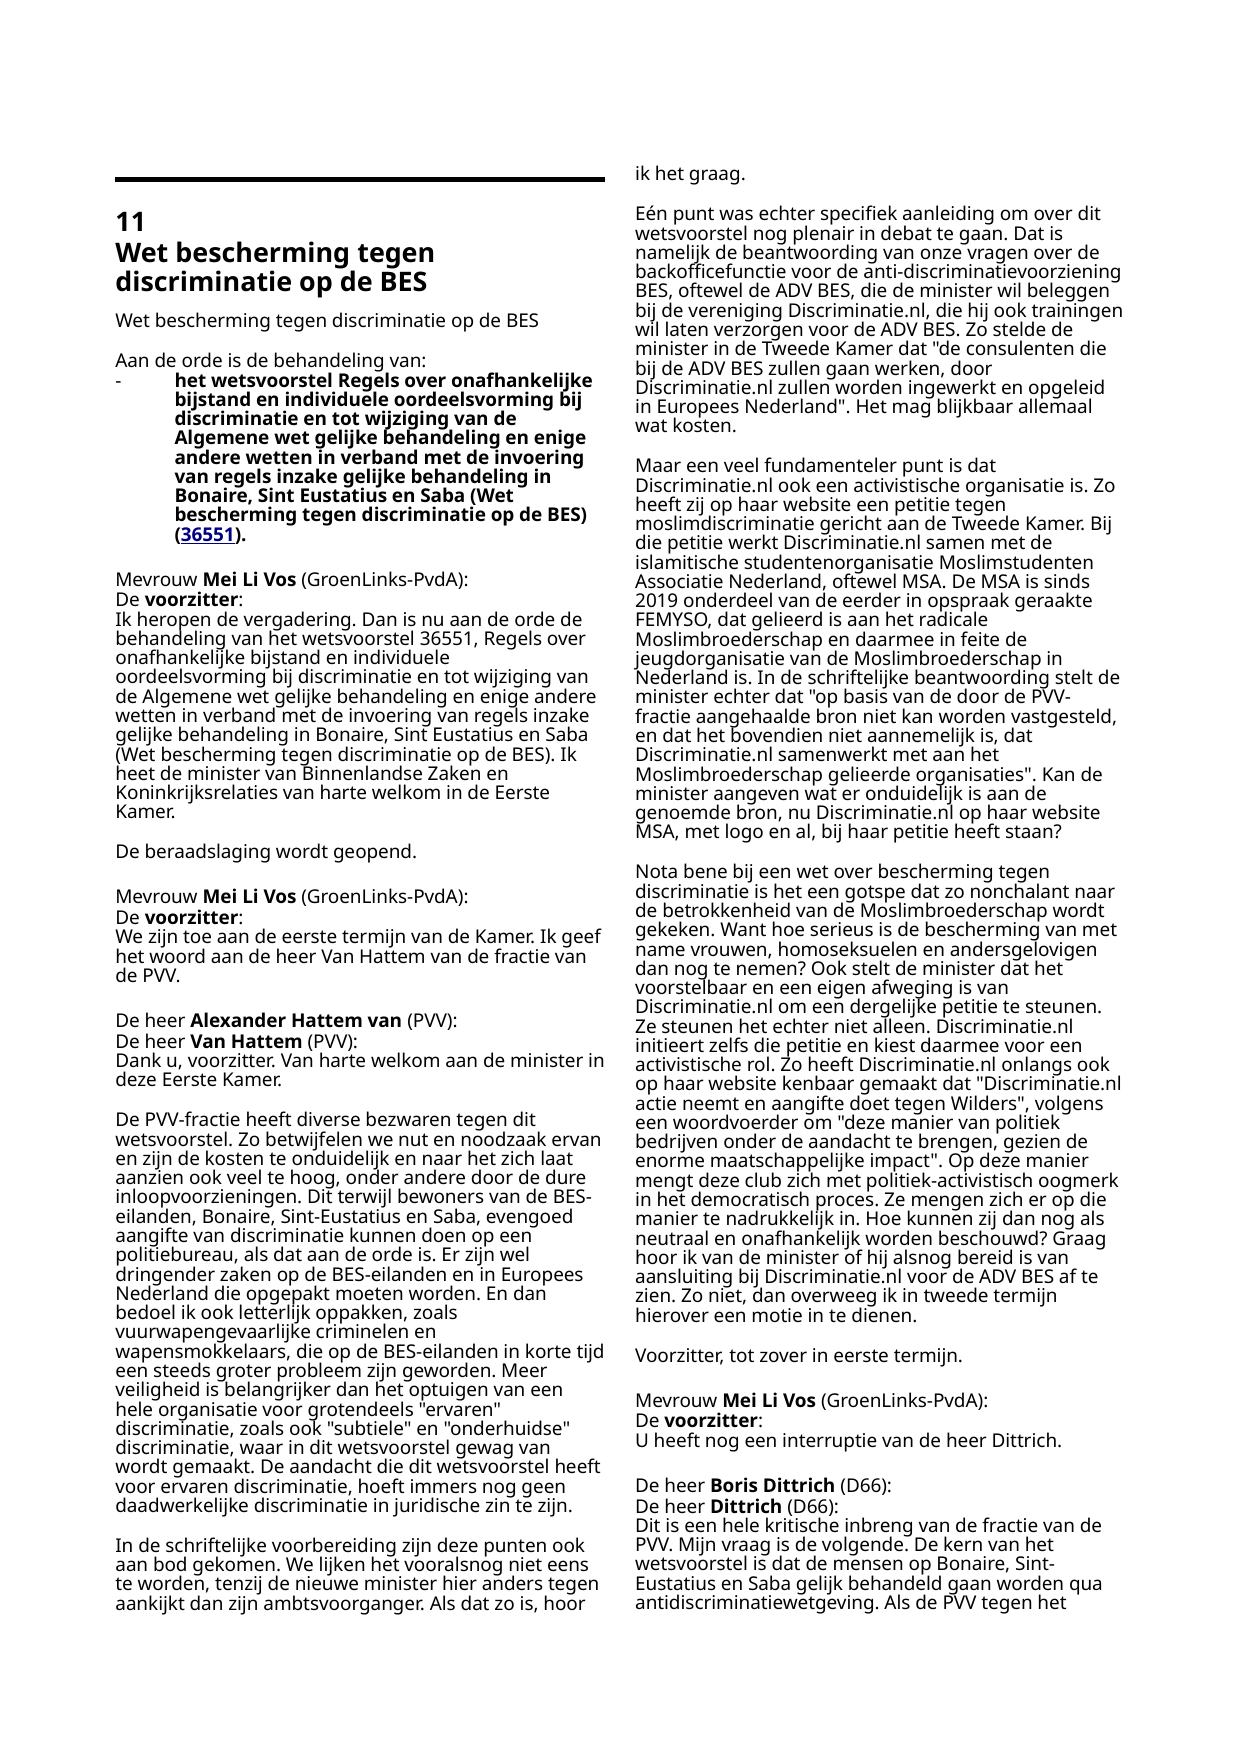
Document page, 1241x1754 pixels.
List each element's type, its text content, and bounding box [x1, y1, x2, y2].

text De heer Alexander Hattem van (PVV): [115, 1007, 605, 1033]
text In de schriftelijke voorbereiding zijn deze punten ook aan bod gekomen. We lijken het vooralsnog niet eens te worden, tenzij de nieuwe minister hier anders tegen aankijkt dan zijn ambtsvoorganger. Als dat zo is, hoor [115, 1537, 605, 1614]
text De voorzitter: [115, 591, 605, 611]
text ik het graag. [635, 165, 1125, 184]
text Ik heropen de vergadering. Dan is nu aan de orde de behandeling van het wetsvoorstel 36551, Regels over onafhankelijke bijstand en individuele oordeelsvorming bij discriminatie en tot wijziging van de Algemene wet gelijke behandeling en enige andere wetten in verband met de invoering van regels inzake gelijke behandeling in Bonaire, Sint Eustatius en Saba (Wet bescherming tegen discriminatie op de BES). Ik heet de minister van Binnenlandse Zaken en Koninkrijksrelaties van harte welkom in de Eerste Kamer. [115, 611, 605, 823]
text De voorzitter: [115, 909, 605, 928]
text Mevrouw Mei Li Vos (GroenLinks-PvdA): [115, 883, 605, 909]
text De heer Dittrich (D66): [635, 1498, 1125, 1517]
text Dank u, voorzitter. Van harte welkom aan de minister in deze Eerste Kamer. [115, 1052, 605, 1091]
text Maar een veel fundamenteler punt is dat Discriminatie.nl ook een activistische organisatie is. Zo heeft zij op haar website een petitie tegen moslimdiscriminatie gericht aan de Tweede Kamer. Bij die petitie werkt Discriminatie.nl samen met de islamitische studentenorganisatie Moslimstudenten Associatie Nederland, oftewel MSA. De MSA is sinds 2019 onderdeel van de eerder in opspraak geraakte FEMYSO, dat gelieerd is aan het radicale Moslimbroederschap en daarmee in feite de jeugdorganisatie van de Moslimbroederschap in Nederland is. In de schriftelijke beantwoording stelt de minister echter dat "op basis van de door de PVV-fractie aangehaalde bron niet kan worden vastgesteld, en dat het bovendien niet aannemelijk is, dat Discriminatie.nl samenwerkt met aan het Moslimbroederschap gelieerde organisaties". Kan de minister aangeven wat er onduidelijk is aan de genoemde bron, nu Discriminatie.nl op haar website MSA, met logo en al, bij haar petitie heeft staan? [635, 457, 1125, 843]
text Aan de orde is de behandeling van: [115, 352, 605, 372]
text Eén punt was echter specifiek aanleiding om over dit wetsvoorstel nog plenair in debat te gaan. Dat is namelijk de beantwoording van onze vragen over de backofficefunctie voor de anti-discriminatievoorziening BES, oftewel de ADV BES, die de minister wil beleggen bij de vereniging Discriminatie.nl, die hij ook trainingen wil laten verzorgen voor de ADV BES. Zo stelde de minister in de Tweede Kamer dat "de consulenten die bij de ADV BES zullen gaan werken, door Discriminatie.nl zullen worden ingewerkt en opgeleid in Europees Nederland". Het mag blijkbaar allemaal wat kosten. [635, 205, 1125, 437]
text Mevrouw Mei Li Vos (GroenLinks-PvdA): [635, 1387, 1125, 1412]
text De beraadslaging wordt geopend. [115, 843, 605, 863]
text De heer Van Hattem (PVV): [115, 1033, 605, 1052]
text De PVV-fractie heeft diverse bezwaren tegen dit wetsvoorstel. Zo betwijfelen we nut en noodzaak ervan en zijn de kosten te onduidelijk en naar het zich laat aanzien ook veel te hoog, onder andere door de dure inloopvoorzieningen. Dit terwijl bewoners van de BES-eilanden, Bonaire, Sint-Eustatius en Saba, evengoed aangifte van discriminatie kunnen doen op een politiebureau, als dat aan de orde is. Er zijn wel dringender zaken op de BES-eilanden en in Europees Nederland die opgepakt moeten worden. En dan bedoel ik ook letterlijk oppakken, zoals vuurwapengevaarlijke criminelen en wapensmokkelaars, die op de BES-eilanden in korte tijd een steeds groter probleem zijn geworden. Meer veiligheid is belangrijker dan het optuigen van een hele organisatie voor grotendeels "ervaren" discriminatie, zoals ook "subtiele" en "onderhuidse" discriminatie, waar in dit wetsvoorstel gewag van wordt gemaakt. De aandacht die dit wetsvoorstel heeft voor ervaren discriminatie, hoeft immers nog geen daadwerkelijke discriminatie in juridische zin te zijn. [115, 1111, 605, 1516]
text U heeft nog een interruptie van de heer Dittrich. [635, 1432, 1125, 1451]
text Wet bescherming tegen discriminatie op de BES [115, 239, 605, 312]
list het wetsvoorstel Regels over onafhankelijke bijstand en individuele oordeelsvorming bij discriminatie en tot wijziging van de Algemene wet gelijke behandeling en enige andere wetten in verband met de invoering van regels inzake gelijke behandeling in Bonaire, Sint Eustatius en Saba (Wet bescherming tegen discriminatie op de BES) (36551). [115, 372, 605, 545]
text De heer Boris Dittrich (D66): [635, 1472, 1125, 1498]
text Nota bene bij een wet over bescherming tegen discriminatie is het een gotspe dat zo nonchalant naar de betrokkenheid van de Moslimbroederschap wordt gekeken. Want hoe serieus is de bescherming van met name vrouwen, homoseksuelen en andersgelovigen dan nog te nemen? Ook stelt de minister dat het voorstelbaar en een eigen afweging is van Discriminatie.nl om een dergelijke petitie te steunen. Ze steunen het echter niet alleen. Discriminatie.nl initieert zelfs die petitie en kiest daarmee voor een activistische rol. Zo heeft Discriminatie.nl onlangs ook op haar website kenbaar gemaakt dat "Discriminatie.nl actie neemt en aangifte doet tegen Wilders", volgens een woordvoerder om "deze manier van politiek bedrijven onder de aandacht te brengen, gezien de enorme maatschappelijke impact". Op deze manier mengt deze club zich met politiek-activistisch oogmerk in het democratisch proces. Ze mengen zich er op die manier te nadrukkelijk in. Hoe kunnen zij dan nog als neutraal en onafhankelijk worden beschouwd? Graag hoor ik van de minister of hij alsnog bereid is van aansluiting bij Discriminatie.nl voor de ADV BES af te zien. Zo niet, dan overweeg ik in tweede termijn hierover een motie in te dienen. [635, 863, 1125, 1326]
text 11 [115, 203, 605, 239]
text De voorzitter: [635, 1412, 1125, 1432]
text Mevrouw Mei Li Vos (GroenLinks-PvdA): [115, 566, 605, 591]
text Dit is een hele kritische inbreng van de fractie van de PVV. Mijn vraag is de volgende. De kern van het wetsvoorstel is dat de mensen op Bonaire, Sint-Eustatius en Saba gelijk behandeld gaan worden qua antidiscriminatiewetgeving. Als de PVV tegen het [635, 1517, 1125, 1613]
text We zijn toe aan de eerste termijn van de Kamer. Ik geef het woord aan de heer Van Hattem van de fractie van de PVV. [115, 928, 605, 986]
text Voorzitter, tot zover in eerste termijn. [635, 1347, 1125, 1366]
text Wet bescherming tegen discriminatie op de BES [115, 312, 605, 332]
